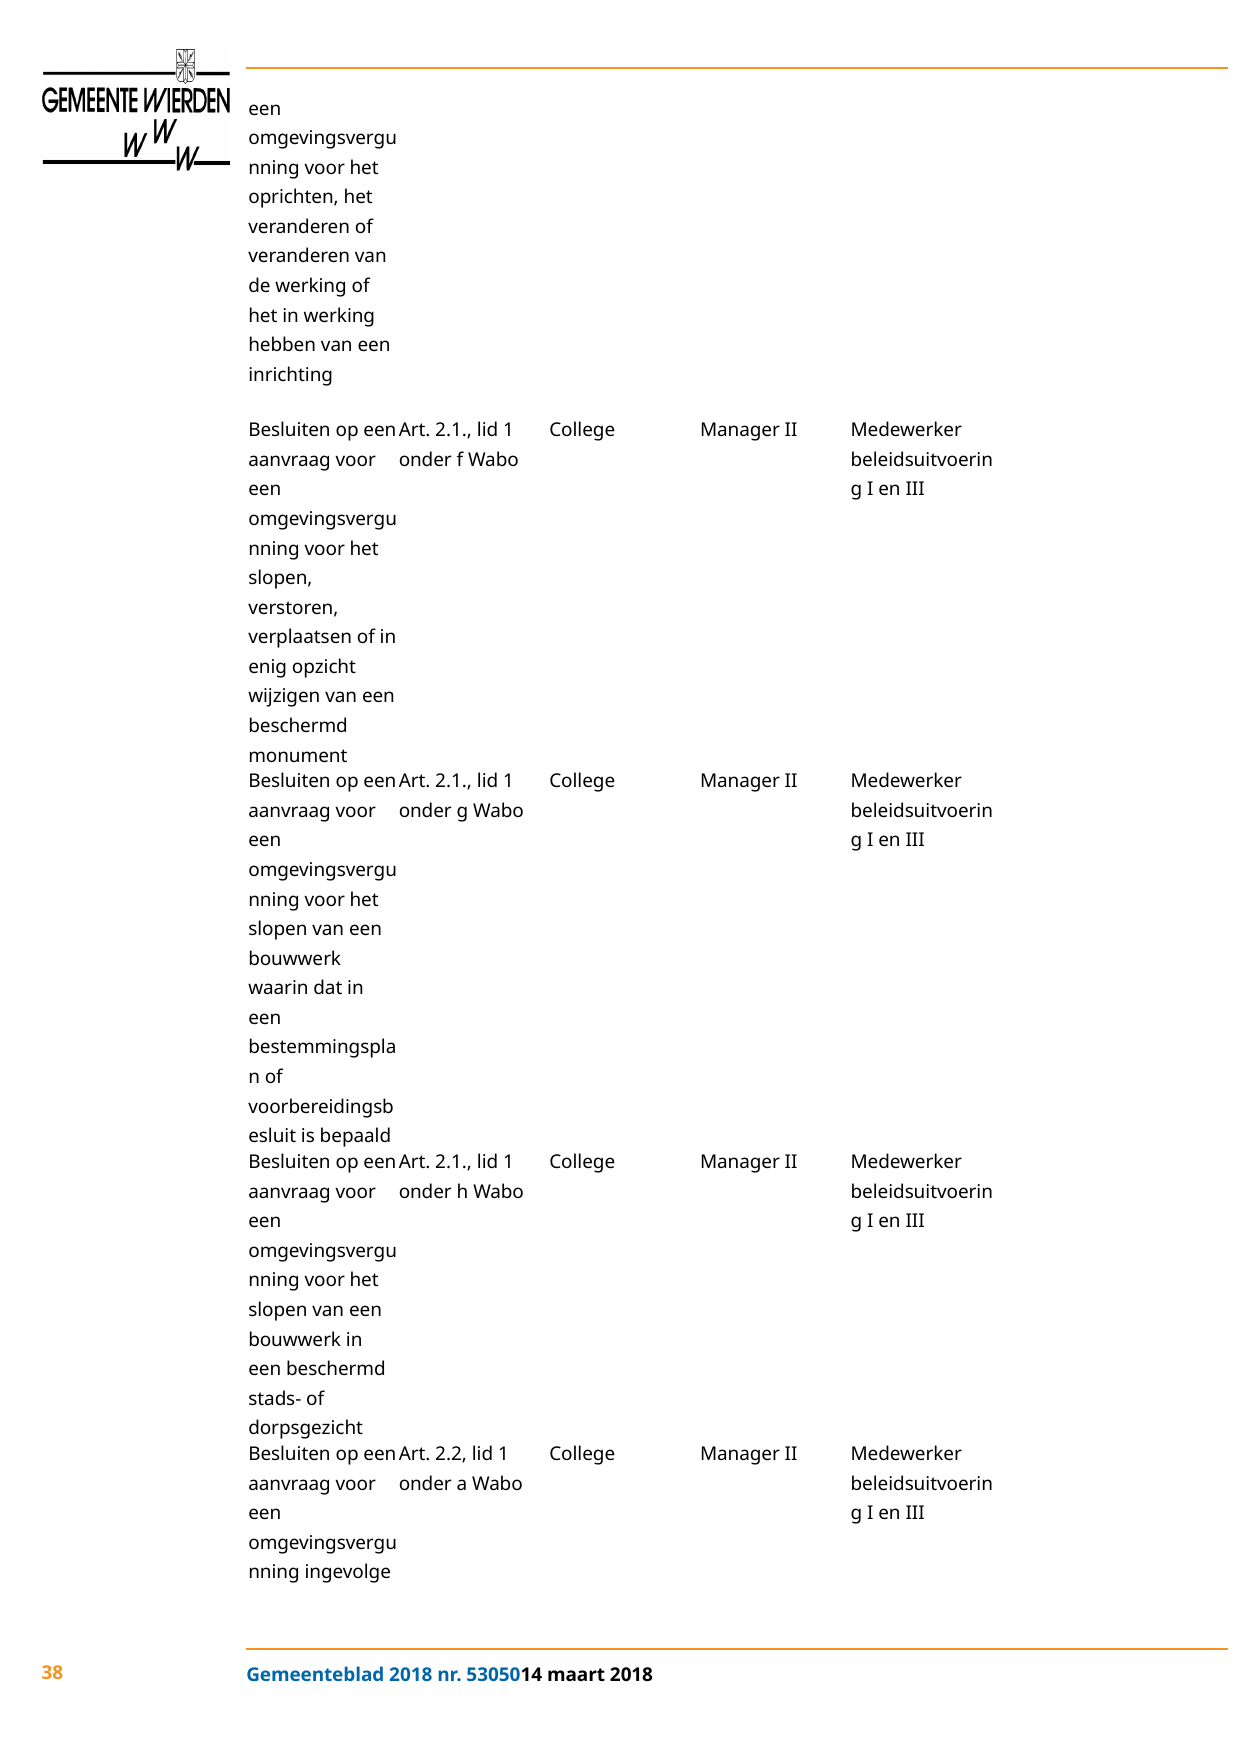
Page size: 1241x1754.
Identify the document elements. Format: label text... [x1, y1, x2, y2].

table_cell College [549, 1148, 700, 1440]
table_cell Besluiten op een aanvraag voor een omgevingsvergunning voor het slopen van een bouwwerk waarin dat in een bestemmingsplan of voorbereidingsbesluit is bepaald [248, 768, 398, 1148]
table_cell Art. 2.2, lid 1 onder a Wabo [399, 1440, 549, 1584]
table_cell een omgevingsvergunning voor het oprichten, het veranderen of veranderen van de werking of het in werking hebben van een inrichting [248, 95, 398, 416]
table_cell Besluiten op een aanvraag voor een omgevingsvergunning voor het slopen, verstoren, verplaatsen of in enig opzicht wijzigen van een beschermd monument [248, 416, 398, 767]
table_cell Medewerker beleidsuitvoering I en III [850, 416, 1001, 767]
table_cell Medewerker beleidsuitvoering I en III [850, 768, 1001, 1148]
table_cell [700, 95, 850, 416]
table_cell [850, 95, 1001, 416]
table_cell [1001, 768, 1152, 1148]
table_cell [399, 95, 549, 416]
table_cell [549, 95, 700, 416]
table_cell [1001, 95, 1152, 416]
table_cell Art. 2.1., lid 1 onder g Wabo [399, 768, 549, 1148]
table_cell Art. 2.1., lid 1 onder h Wabo [399, 1148, 549, 1440]
table_cell College [549, 768, 700, 1148]
table_cell College [549, 416, 700, 767]
table_cell [1001, 1148, 1152, 1440]
table_cell Besluiten op een aanvraag voor een omgevingsvergunning voor het slopen van een bouwwerk in een beschermd stads- of dorpsgezicht [248, 1148, 398, 1440]
table_cell Manager II [700, 1148, 850, 1440]
table_cell Manager II [700, 1440, 850, 1584]
table_cell Medewerker beleidsuitvoering I en III [850, 1440, 1001, 1584]
picture [41, 47, 231, 172]
table_cell College [549, 1440, 700, 1584]
table_cell Medewerker beleidsuitvoering I en III [850, 1148, 1001, 1440]
table_cell [1001, 416, 1152, 767]
table_cell Besluiten op een aanvraag voor een omgevingsvergunning ingevolge [248, 1440, 398, 1584]
table_cell [1001, 1440, 1152, 1584]
table_cell Manager II [700, 416, 850, 767]
table_cell Art. 2.1., lid 1 onder f Wabo [399, 416, 549, 767]
table_cell Manager II [700, 768, 850, 1148]
